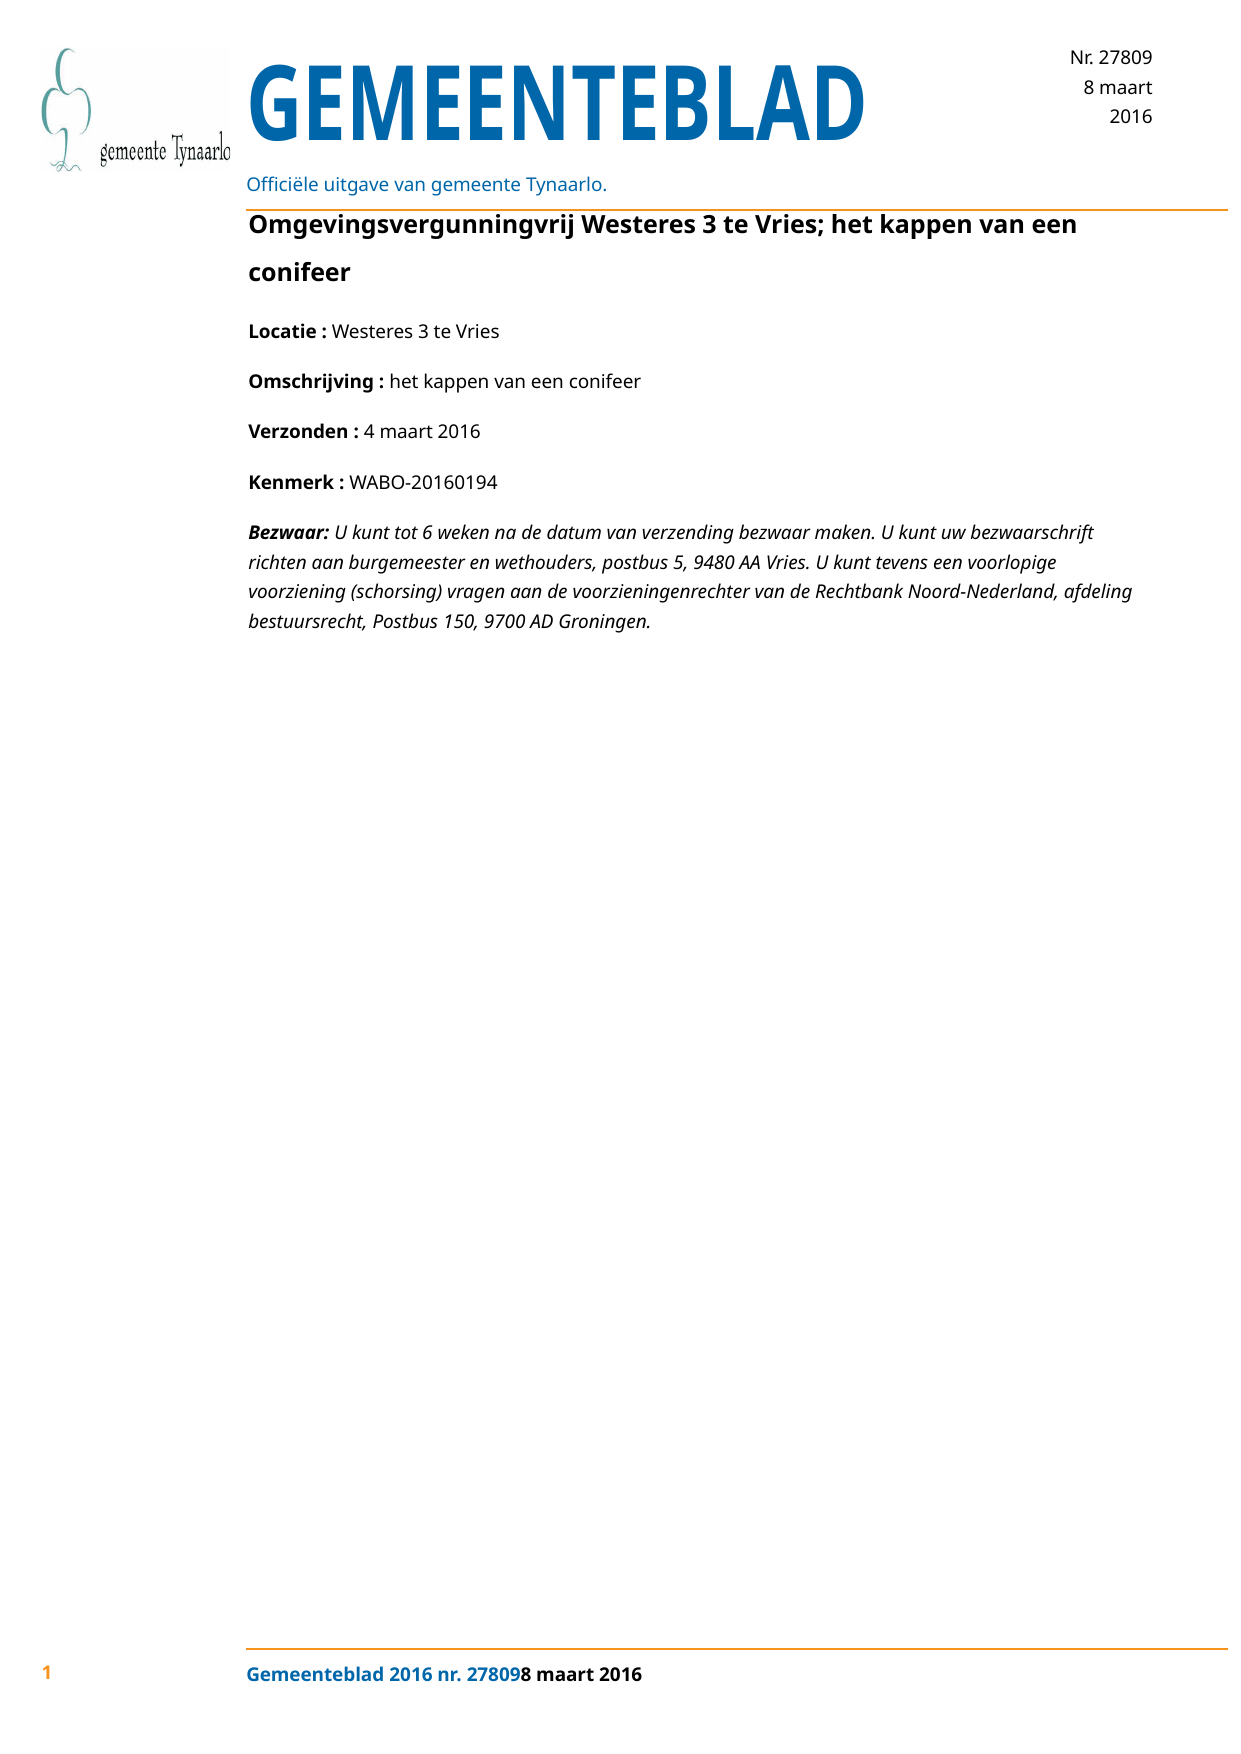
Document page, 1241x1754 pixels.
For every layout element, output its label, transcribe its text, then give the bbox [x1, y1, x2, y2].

text Locatie : Westeres 3 te Vries [248, 318, 1152, 344]
text Verzonden : 4 maart 2016 [248, 419, 1152, 444]
text Omgevingsvergunningvrij Westeres 3 te Vries; het kappen van een conifeer [248, 211, 1152, 288]
picture [41, 47, 231, 172]
text Kenmerk : WABO-20160194 [248, 469, 1152, 495]
text Bezwaar: U kunt tot 6 weken na de datum van verzending bezwaar maken. U kunt uw bezwaarschrift richten aan burgemeester en wethouders, postbus 5, 9480 AA Vries. U kunt tevens een voorlopige voorziening (schorsing) vragen aan de voorzieningenrechter van de Rechtbank Noord-Nederland, afdeling bestuursrecht, Postbus 150, 9700 AD Groningen. [248, 519, 1152, 634]
text Omschrijving : het kappen van een conifeer [248, 368, 1152, 394]
